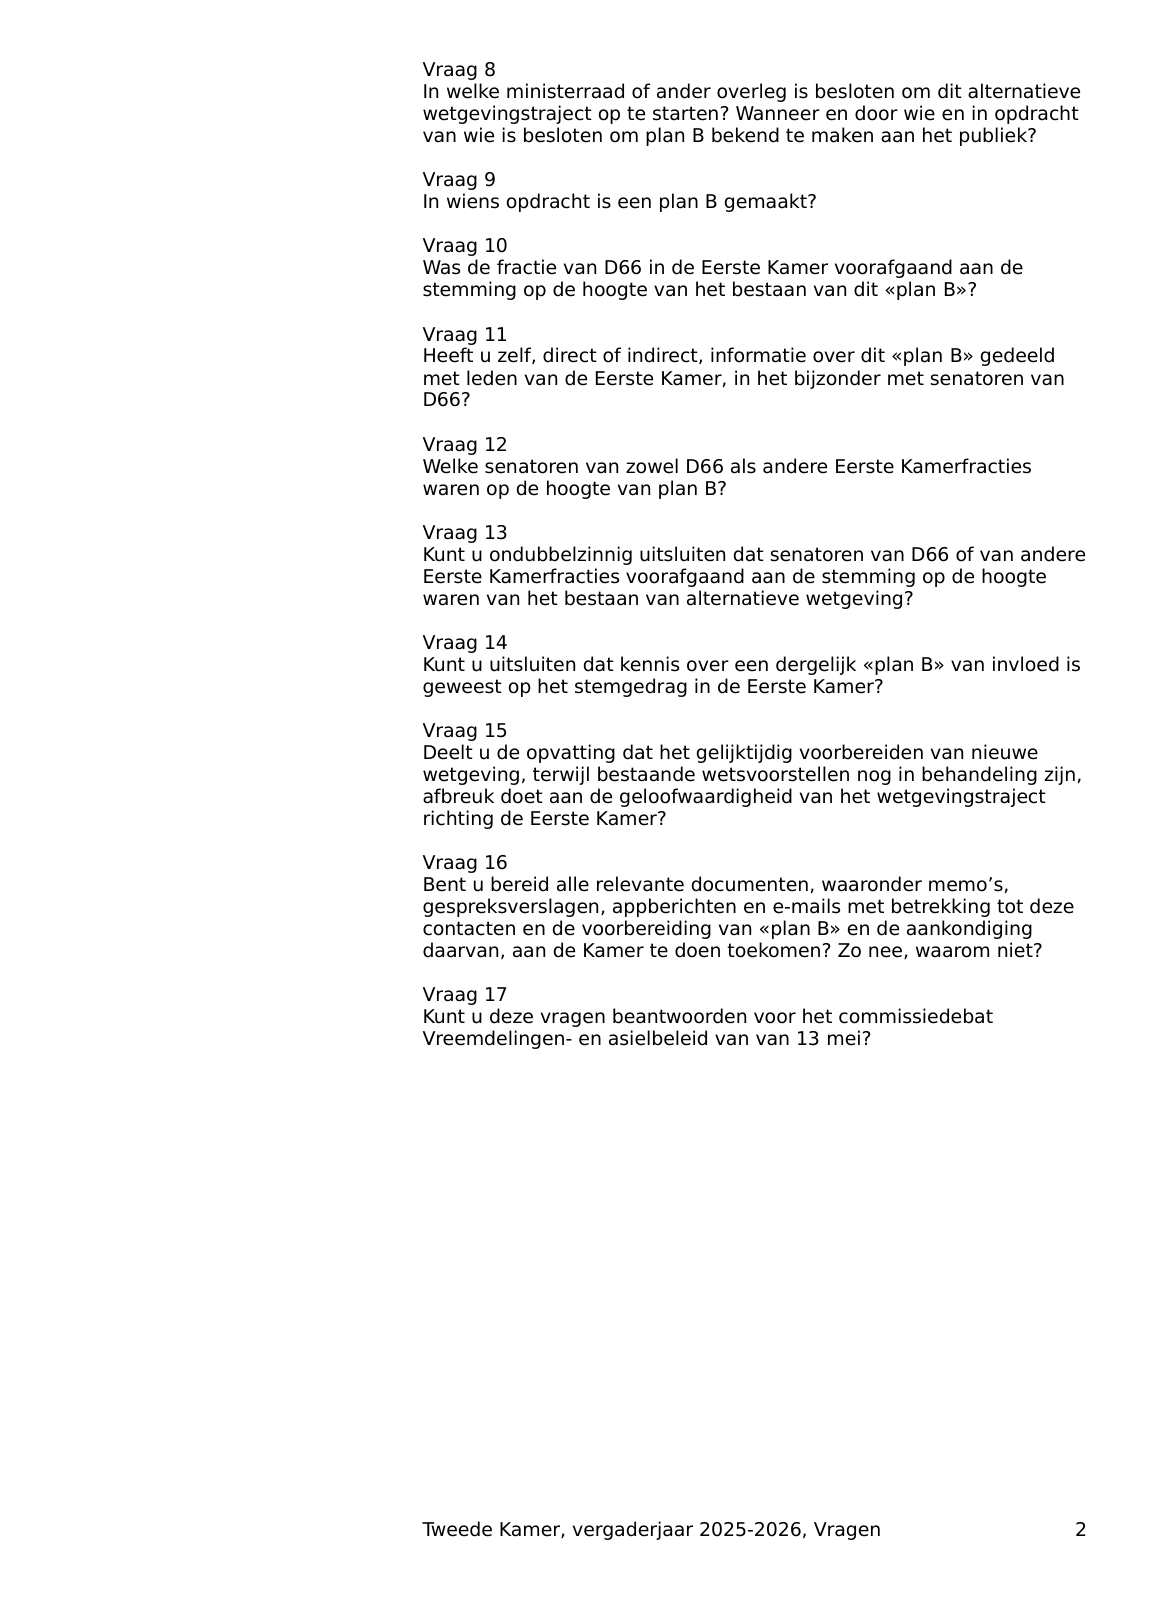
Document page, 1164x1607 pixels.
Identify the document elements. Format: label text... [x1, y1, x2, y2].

text Deelt u de opvatting dat het gelijktijdig voorbereiden van nieuwe wetgeving, terwijl bestaande wetsvoorstellen nog in behandeling zijn, afbreuk doet aan de geloofwaardigheid van het wetgevingstraject richting de Eerste Kamer? [422, 742, 1087, 830]
text Vraag 16 [422, 852, 1087, 874]
text Kunt u deze vragen beantwoorden voor het commissiedebat Vreemdelingen- en asielbeleid van van 13 mei? [422, 1006, 1087, 1050]
text Bent u bereid alle relevante documenten, waaronder memo’s, gespreksverslagen, appberichten en e-mails met betrekking tot deze contacten en de voorbereiding van «plan B» en de aankondiging daarvan, aan de Kamer te doen toekomen? Zo nee, waarom niet? [422, 874, 1087, 962]
text Vraag 13 [422, 522, 1087, 544]
text Vraag 11 [422, 323, 1087, 345]
text Vraag 14 [422, 632, 1087, 654]
text Welke senatoren van zowel D66 als andere Eerste Kamerfracties waren op de hoogte van plan B? [422, 456, 1087, 499]
text Vraag 9 [422, 169, 1087, 191]
text Vraag 15 [422, 720, 1087, 742]
text Vraag 8 [422, 59, 1087, 81]
text Was de fractie van D66 in de Eerste Kamer voorafgaand aan de stemming op de hoogte van het bestaan van dit «plan B»? [422, 257, 1087, 301]
text Heeft u zelf, direct of indirect, informatie over dit «plan B» gedeeld met leden van de Eerste Kamer, in het bijzonder met senatoren van D66? [422, 345, 1087, 411]
text Vraag 12 [422, 433, 1087, 456]
text In wiens opdracht is een plan B gemaakt? [422, 191, 1087, 213]
text Vraag 17 [422, 984, 1087, 1006]
text Vraag 10 [422, 235, 1087, 257]
text In welke ministerraad of ander overleg is besloten om dit alternatieve wetgevingstraject op te starten? Wanneer en door wie en in opdracht van wie is besloten om plan B bekend te maken aan het publiek? [422, 81, 1087, 147]
text Kunt u uitsluiten dat kennis over een dergelijk «plan B» van invloed is geweest op het stemgedrag in de Eerste Kamer? [422, 654, 1087, 698]
text Kunt u ondubbelzinnig uitsluiten dat senatoren van D66 of van andere Eerste Kamerfracties voorafgaand aan de stemming op de hoogte waren van het bestaan van alternatieve wetgeving? [422, 544, 1087, 609]
